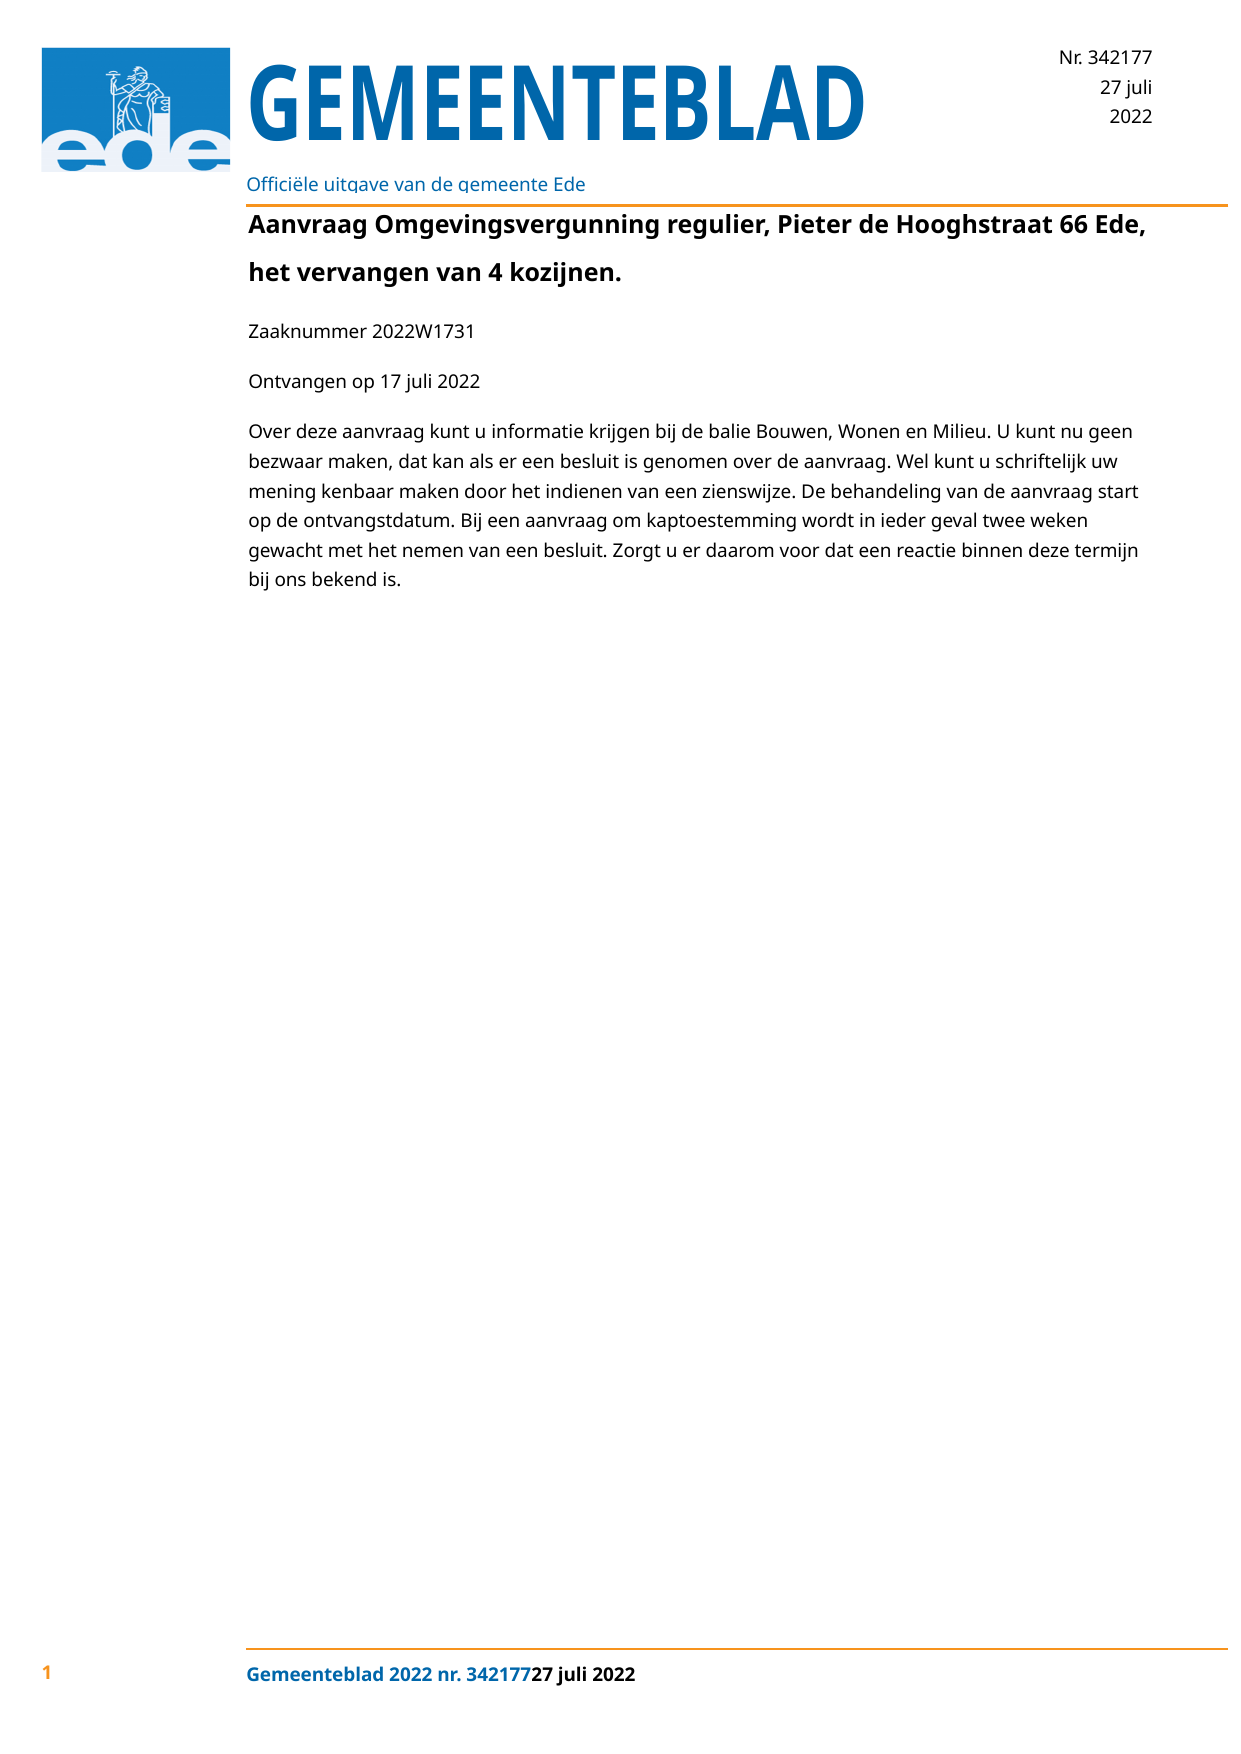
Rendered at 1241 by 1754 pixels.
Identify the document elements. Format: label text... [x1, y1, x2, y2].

text Aanvraag Omgevingsvergunning regulier, Pieter de Hooghstraat 66 Ede, het vervangen van 4 kozijnen. [248, 207, 1152, 288]
text Over deze aanvraag kunt u informatie krijgen bij de balie Bouwen, Wonen en Milieu. U kunt nu geen bezwaar maken, dat kan als er een besluit is genomen over de aanvraag. Wel kunt u schriftelijk uw mening kenbaar maken door het indienen van een zienswijze. De behandeling van de aanvraag start op de ontvangstdatum. Bij een aanvraag om kaptoestemming wordt in ieder geval twee weken gewacht met het nemen van een besluit. Zorgt u er daarom voor dat een reactie binnen deze termijn bij ons bekend is. [248, 419, 1152, 592]
picture [41, 47, 231, 172]
text Zaaknummer 2022W1731 [248, 318, 1152, 344]
text Ontvangen op 17 juli 2022 [248, 368, 1152, 394]
